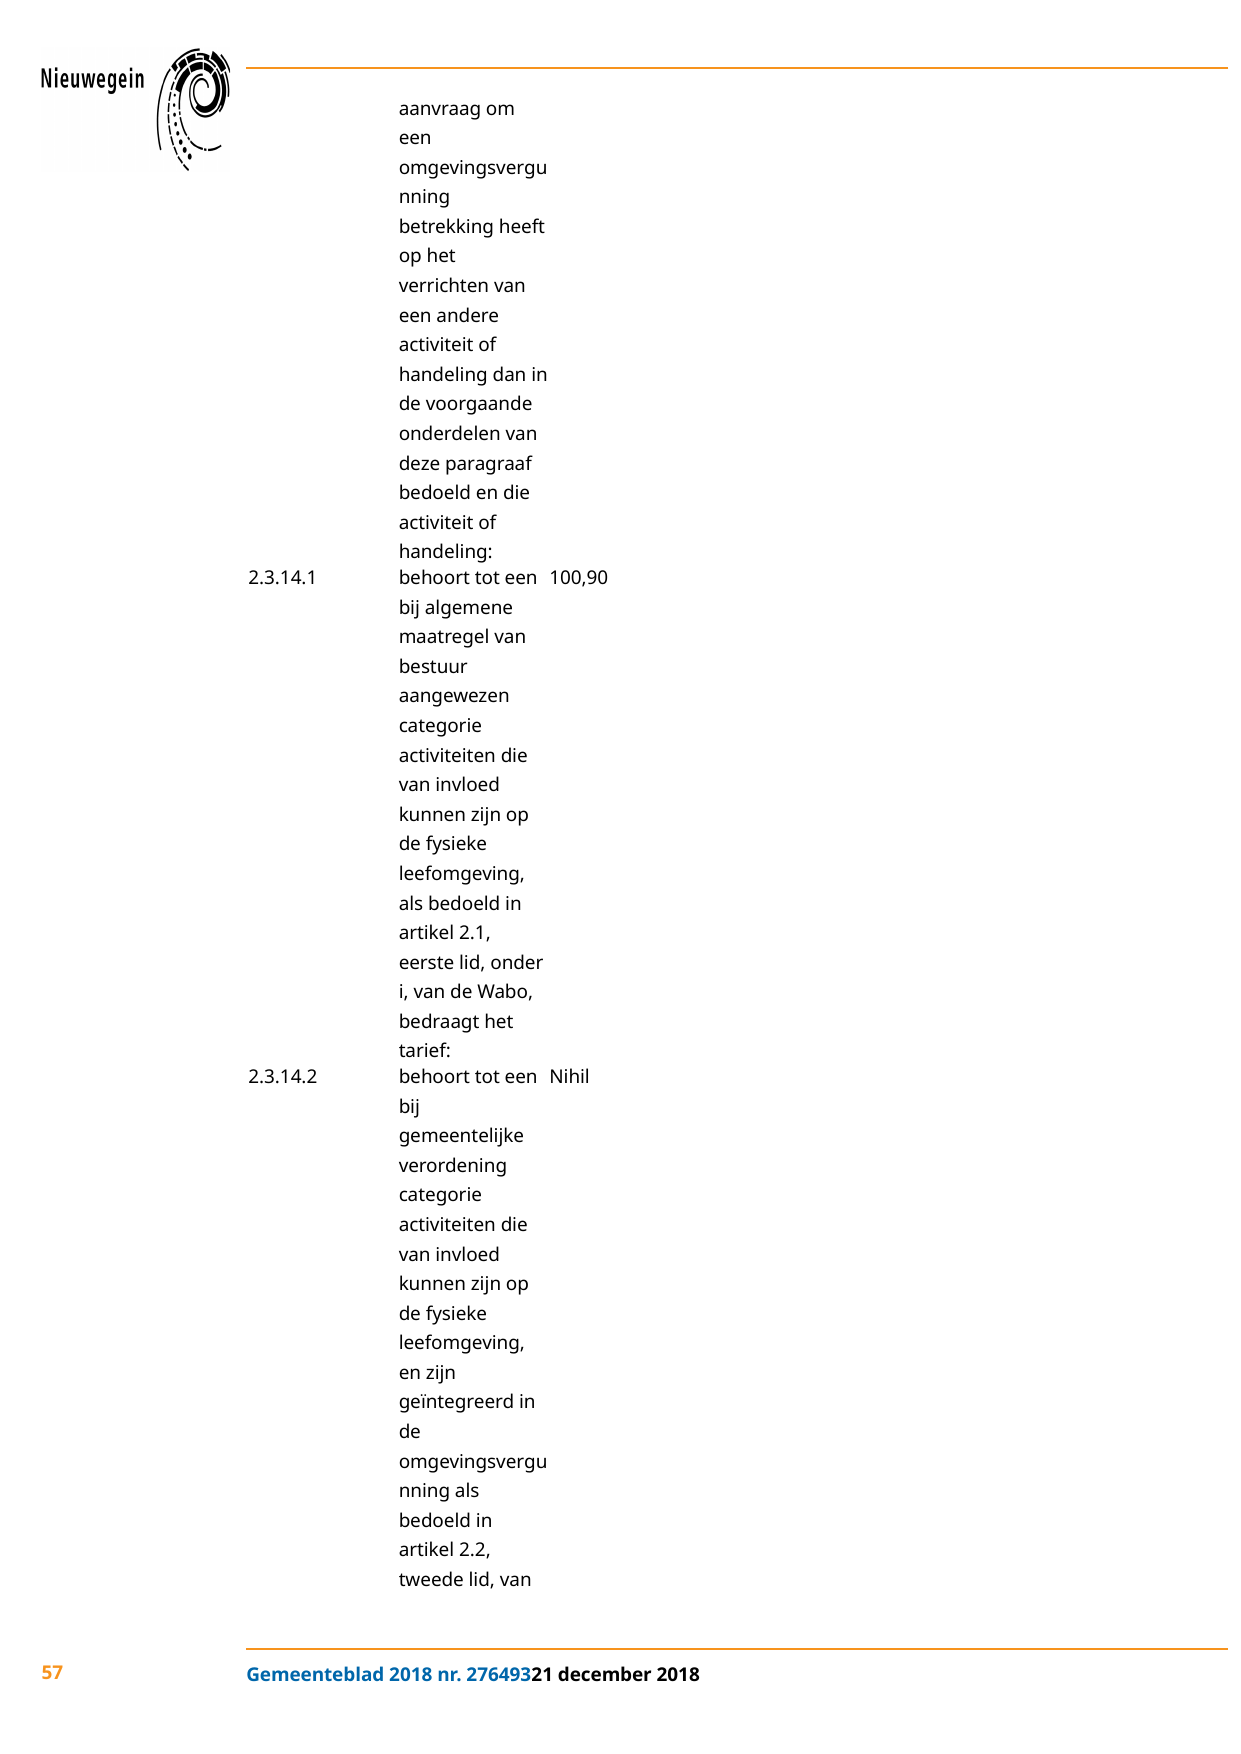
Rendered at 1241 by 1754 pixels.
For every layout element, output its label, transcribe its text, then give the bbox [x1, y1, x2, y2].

table_cell [549, 95, 700, 564]
table_cell Nihil [549, 1063, 700, 1592]
table_cell aanvraag om een omgevingsvergunning betrekking heeft op het verrichten van een andere activiteit of handeling dan in de voorgaande onderdelen van deze paragraaf bedoeld en die activiteit of handeling: [399, 95, 549, 564]
table_cell 2.3.14.1 [248, 564, 398, 1063]
table_cell behoort tot een bij gemeentelijke verordening categorie activiteiten die van invloed kunnen zijn op de fysieke leefomgeving, en zijn geïntegreerd in de omgevingsvergunning als bedoeld in artikel 2.2, tweede lid, van [399, 1063, 549, 1592]
table_cell 100,90 [549, 564, 700, 1063]
table_cell [248, 95, 398, 564]
table_cell 2.3.14.2 [248, 1063, 398, 1592]
picture [41, 47, 231, 172]
table_cell behoort tot een bij algemene maatregel van bestuur aangewezen categorie activiteiten die van invloed kunnen zijn op de fysieke leefomgeving, als bedoeld in artikel 2.1, eerste lid, onder i, van de Wabo, bedraagt het tarief: [399, 564, 549, 1063]
